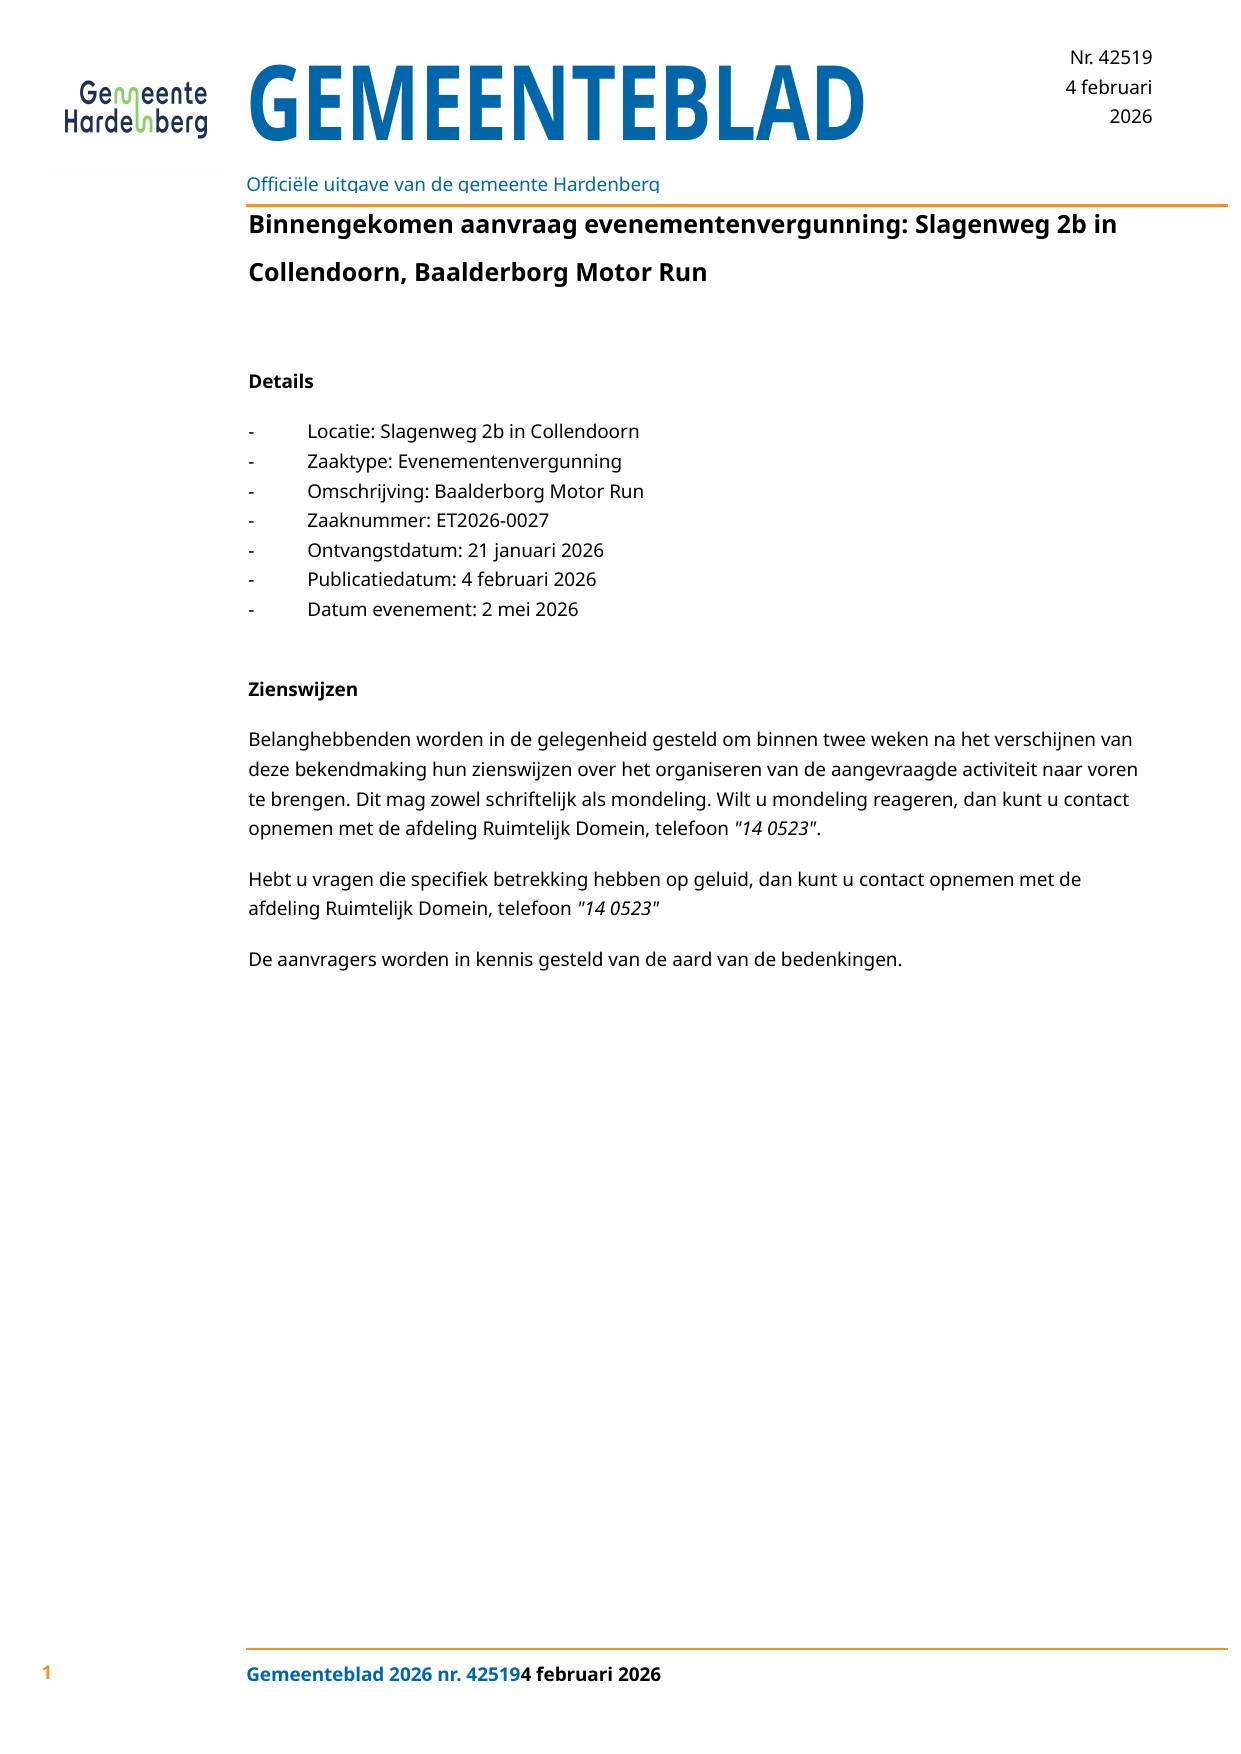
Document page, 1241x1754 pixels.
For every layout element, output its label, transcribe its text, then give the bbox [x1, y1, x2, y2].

text Hebt u vragen die specifiek betrekking hebben op geluid, dan kunt u contact opnemen met de afdeling Ruimtelijk Domein, telefoon "14 0523" [248, 866, 1152, 921]
list Zaaknummer: ET2026-0027 [248, 507, 1152, 533]
list Zaaktype: Evenementenvergunning [248, 448, 1152, 474]
list Datum evenement: 2 mei 2026 [248, 596, 1152, 622]
list Locatie: Slagenweg 2b in Collendoorn [248, 419, 1152, 444]
list Ontvangstdatum: 21 januari 2026 [248, 537, 1152, 563]
text Zienswijzen [248, 676, 1152, 702]
text Binnengekomen aanvraag evenementenvergunning: Slagenweg 2b in Collendoorn, Baalderborg Motor Run [248, 207, 1152, 288]
list Publicatiedatum: 4 februari 2026 [248, 567, 1152, 592]
picture [41, 47, 231, 172]
text Details [248, 368, 1152, 394]
list Omschrijving: Baalderborg Motor Run [248, 478, 1152, 504]
text De aanvragers worden in kennis gesteld van de aard van de bedenkingen. [248, 946, 1152, 972]
text Belanghebbenden worden in de gelegenheid gesteld om binnen twee weken na het verschijnen van deze bekendmaking hun zienswijzen over het organiseren van de aangevraagde activiteit naar voren te brengen. Dit mag zowel schriftelijk als mondeling. Wilt u mondeling reageren, dan kunt u contact opnemen met de afdeling Ruimtelijk Domein, telefoon "14 0523". [248, 727, 1152, 841]
